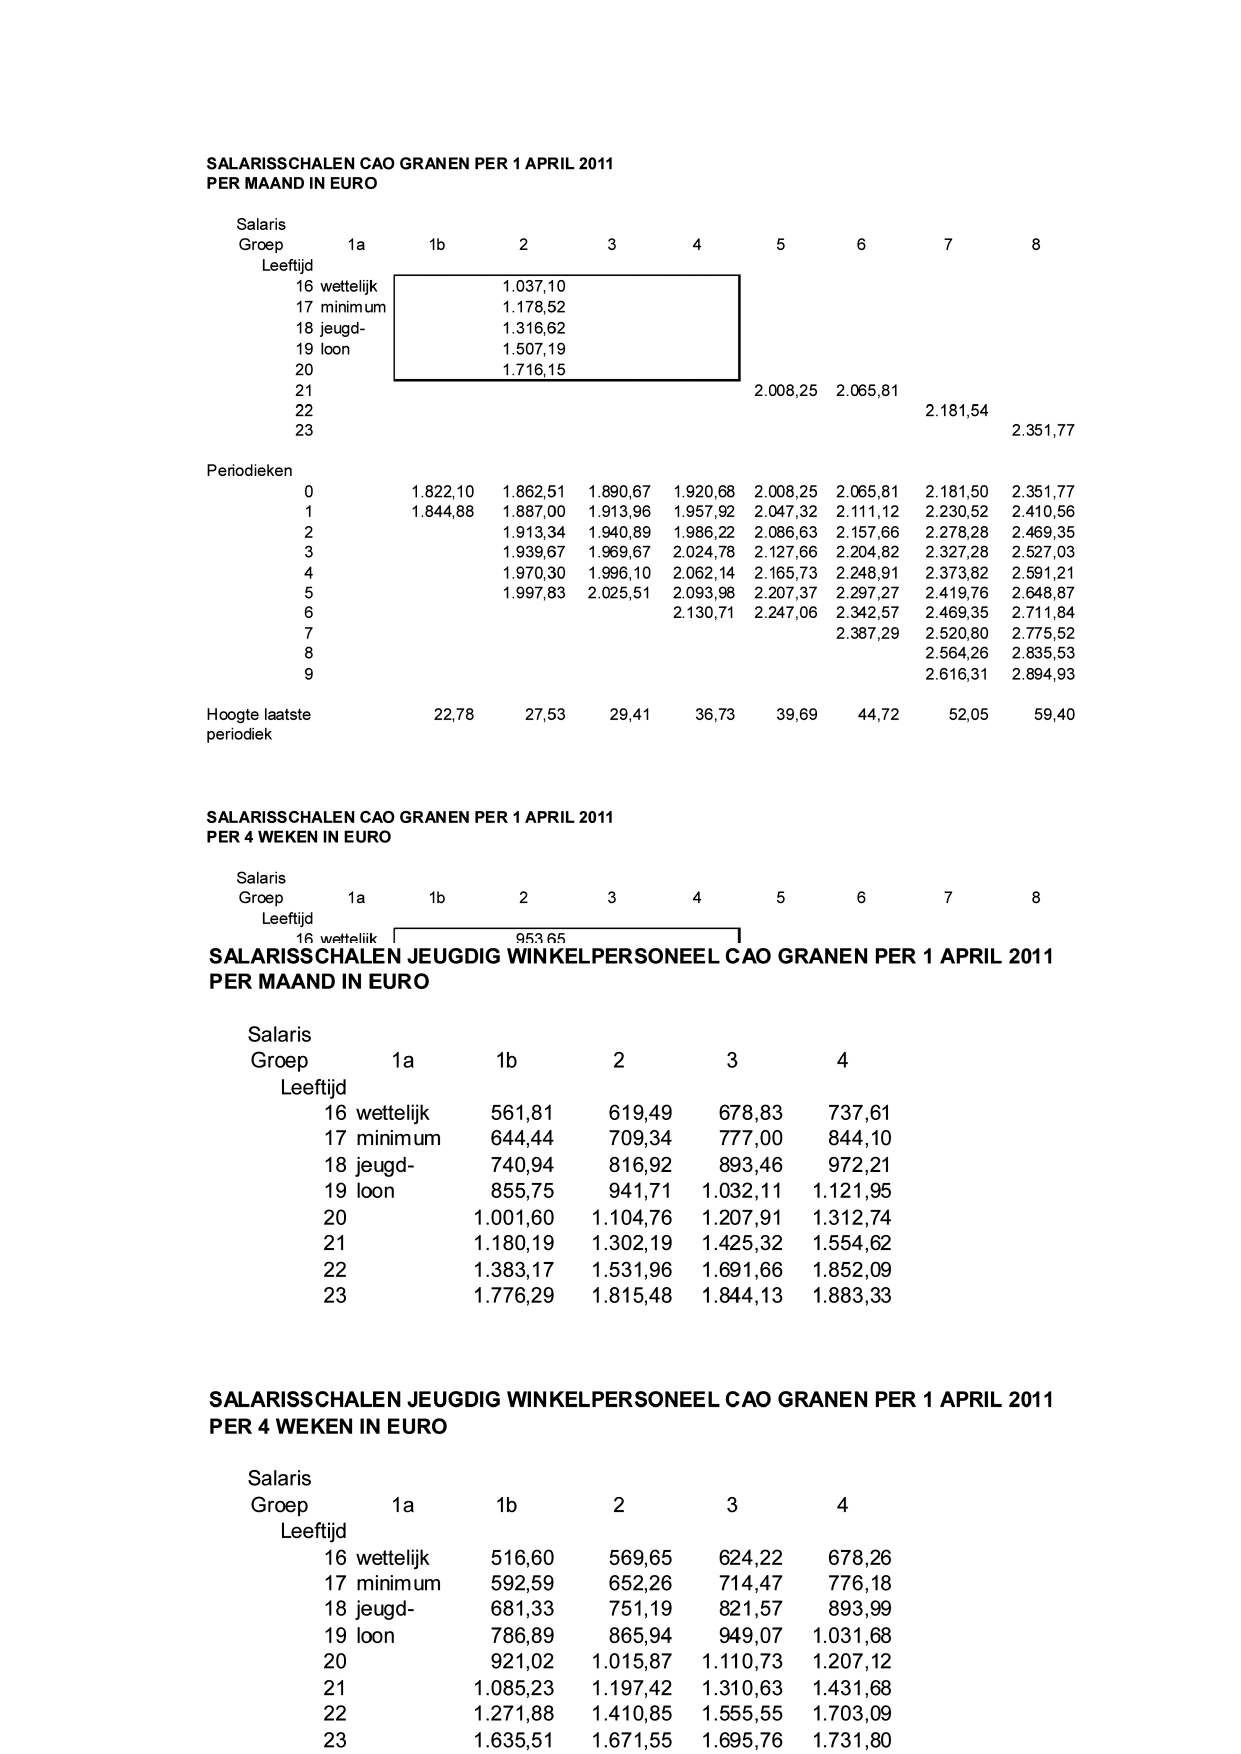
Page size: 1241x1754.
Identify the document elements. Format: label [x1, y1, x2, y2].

picture [187, 806, 1105, 1754]
picture [187, 150, 1105, 748]
